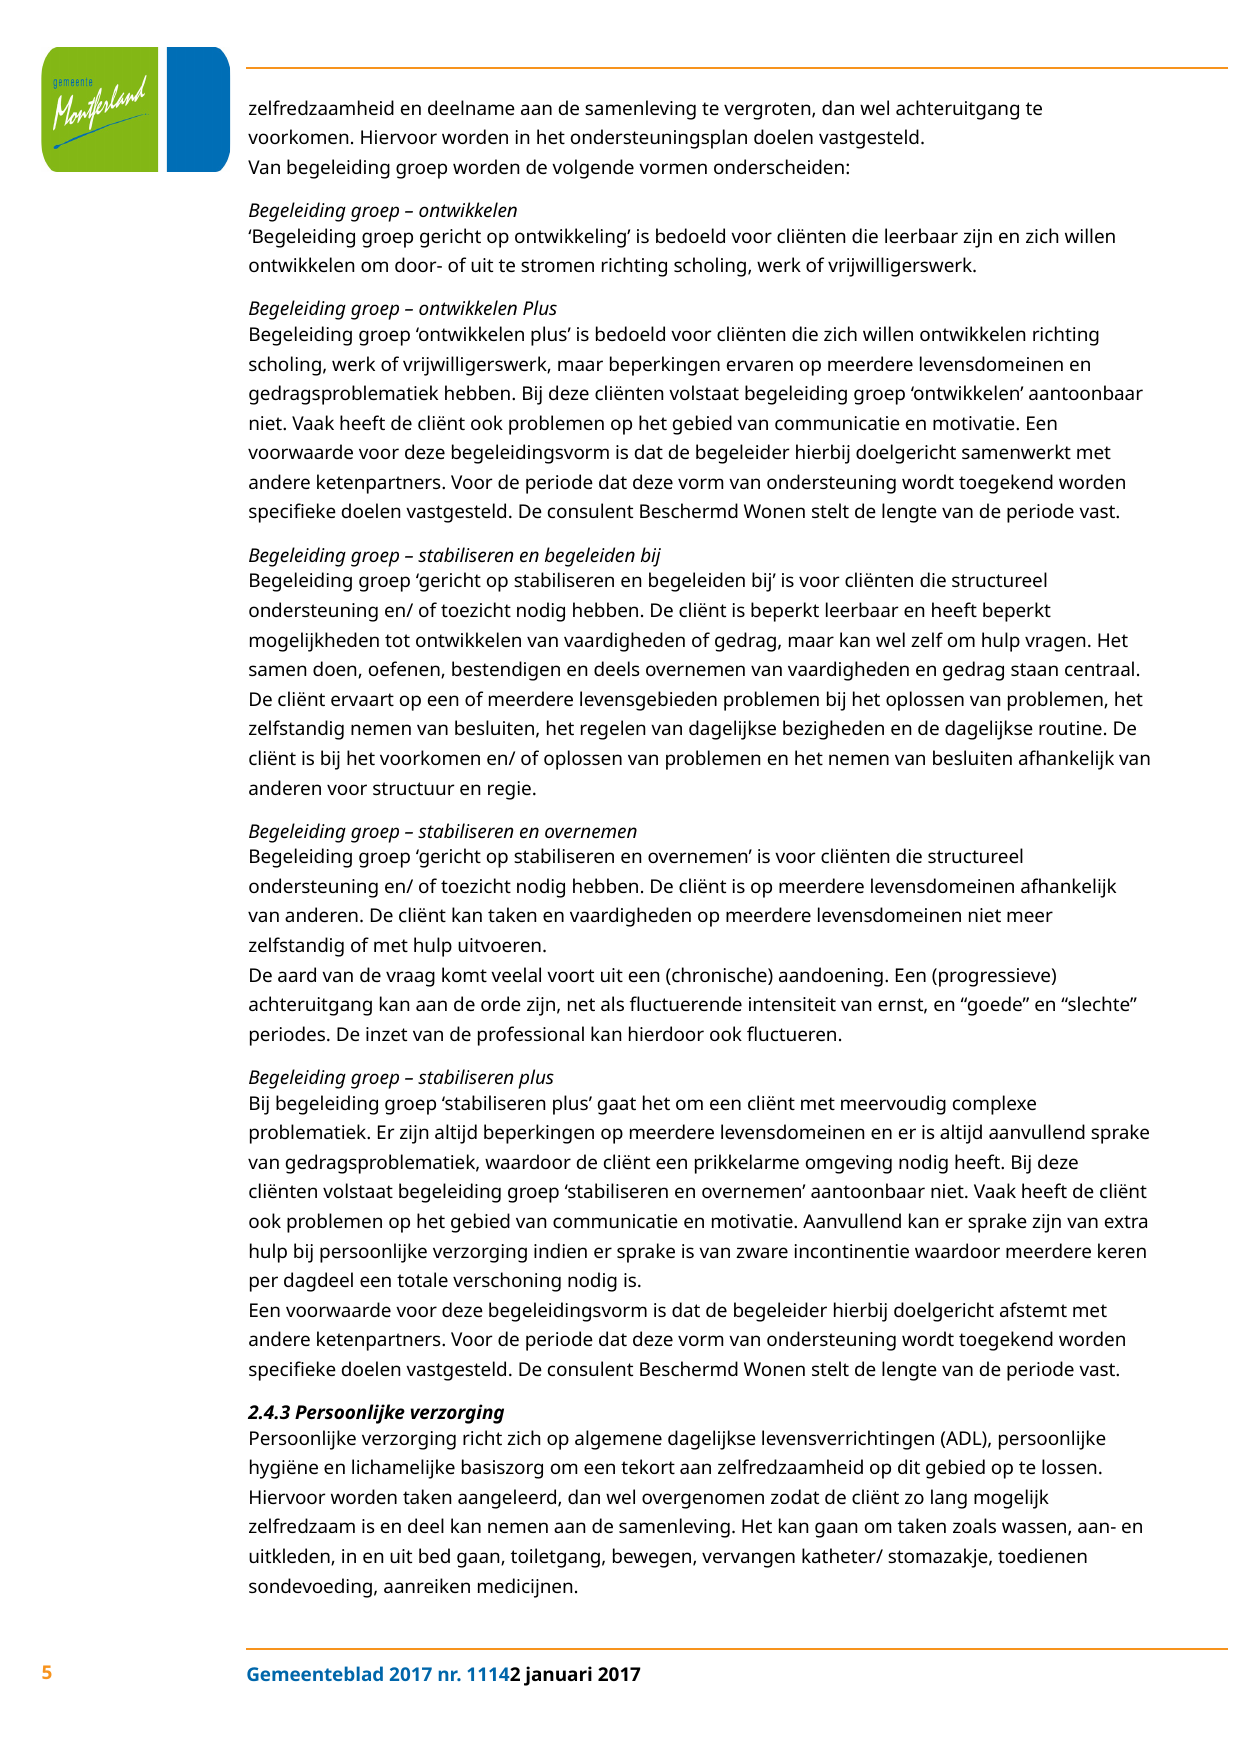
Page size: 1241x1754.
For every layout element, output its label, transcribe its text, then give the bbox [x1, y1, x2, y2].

text Begeleiding groep – ontwikkelen Plus [248, 296, 1152, 321]
text Begeleiding groep ‘ontwikkelen plus’ is bedoeld voor cliënten die zich willen ontwikkelen richting scholing, werk of vrijwilligerswerk, maar beperkingen ervaren op meerdere levensdomeinen en gedragsproblematiek hebben. Bij deze cliënten volstaat begeleiding groep ‘ontwikkelen’ aantoonbaar niet. Vaak heeft de cliënt ook problemen op het gebied van communicatie en motivatie. Een voorwaarde voor deze begeleidingsvorm is dat de begeleider hierbij doelgericht samenwerkt met andere ketenpartners. Voor de periode dat deze vorm van ondersteuning wordt toegekend worden specifieke doelen vastgesteld. De consulent Beschermd Wonen stelt de lengte van de periode vast. [248, 321, 1152, 524]
text zelfredzaamheid en deelname aan de samenleving te vergroten, dan wel achteruitgang te voorkomen. Hiervoor worden in het ondersteuningsplan doelen vastgesteld. [248, 95, 1152, 150]
text Begeleiding groep ‘gericht op stabiliseren en overnemen’ is voor cliënten die structureel ondersteuning en/ of toezicht nodig hebben. De cliënt is op meerdere levensdomeinen afhankelijk van anderen. De cliënt kan taken en vaardigheden op meerdere levensdomeinen niet meer zelfstandig of met hulp uitvoeren. [248, 843, 1152, 958]
text Bij begeleiding groep ‘stabiliseren plus’ gaat het om een cliënt met meervoudig complexe problematiek. Er zijn altijd beperkingen op meerdere levensdomeinen en er is altijd aanvullend sprake van gedragsproblematiek, waardoor de cliënt een prikkelarme omgeving nodig heeft. Bij deze cliënten volstaat begeleiding groep ‘stabiliseren en overnemen’ aantoonbaar niet. Vaak heeft de cliënt ook problemen op het gebied van communicatie en motivatie. Aanvullend kan er sprake zijn van extra hulp bij persoonlijke verzorging indien er sprake is van zware incontinentie waardoor meerdere keren per dagdeel een totale verschoning nodig is. [248, 1090, 1152, 1293]
text Begeleiding groep – stabiliseren en overnemen [248, 818, 1152, 843]
text Begeleiding groep – stabiliseren plus [248, 1064, 1152, 1090]
picture [41, 47, 231, 172]
text Begeleiding groep ‘gericht op stabiliseren en begeleiden bij’ is voor cliënten die structureel ondersteuning en/ of toezicht nodig hebben. De cliënt is beperkt leerbaar en heeft beperkt mogelijkheden tot ontwikkelen van vaardigheden of gedrag, maar kan wel zelf om hulp vragen. Het samen doen, oefenen, bestendigen en deels overnemen van vaardigheden en gedrag staan centraal. [248, 568, 1152, 682]
text Begeleiding groep – ontwikkelen [248, 197, 1152, 223]
text De cliënt ervaart op een of meerdere levensgebieden problemen bij het oplossen van problemen, het zelfstandig nemen van besluiten, het regelen van dagelijkse bezigheden en de dagelijkse routine. De cliënt is bij het voorkomen en/ of oplossen van problemen en het nemen van besluiten afhankelijk van anderen voor structuur en regie. [248, 686, 1152, 800]
text Begeleiding groep – stabiliseren en begeleiden bij [248, 542, 1152, 568]
text Van begeleiding groep worden de volgende vormen onderscheiden: [248, 154, 1152, 180]
text Een voorwaarde voor deze begeleidingsvorm is dat de begeleider hierbij doelgericht afstemt met andere ketenpartners. Voor de periode dat deze vorm van ondersteuning wordt toegekend worden specifieke doelen vastgesteld. De consulent Beschermd Wonen stelt de lengte van de periode vast. [248, 1297, 1152, 1382]
text Persoonlijke verzorging richt zich op algemene dagelijkse levensverrichtingen (ADL), persoonlijke hygiëne en lichamelijke basiszorg om een tekort aan zelfredzaamheid op dit gebied op te lossen. Hiervoor worden taken aangeleerd, dan wel overgenomen zodat de cliënt zo lang mogelijk zelfredzaam is en deel kan nemen aan de samenleving. Het kan gaan om taken zoals wassen, aan- en uitkleden, in en uit bed gaan, toiletgang, bewegen, vervangen katheter/ stomazakje, toedienen sondevoeding, aanreiken medicijnen. [248, 1425, 1152, 1599]
text 2.4.3 Persoonlijke verzorging [248, 1399, 1152, 1425]
text ‘Begeleiding groep gericht op ontwikkeling’ is bedoeld voor cliënten die leerbaar zijn en zich willen ontwikkelen om door- of uit te stromen richting scholing, werk of vrijwilligerswerk. [248, 223, 1152, 278]
text De aard van de vraag komt veelal voort uit een (chronische) aandoening. Een (progressieve) achteruitgang kan aan de orde zijn, net als fluctuerende intensiteit van ernst, en “goede” en “slechte” periodes. De inzet van de professional kan hierdoor ook fluctueren. [248, 962, 1152, 1047]
